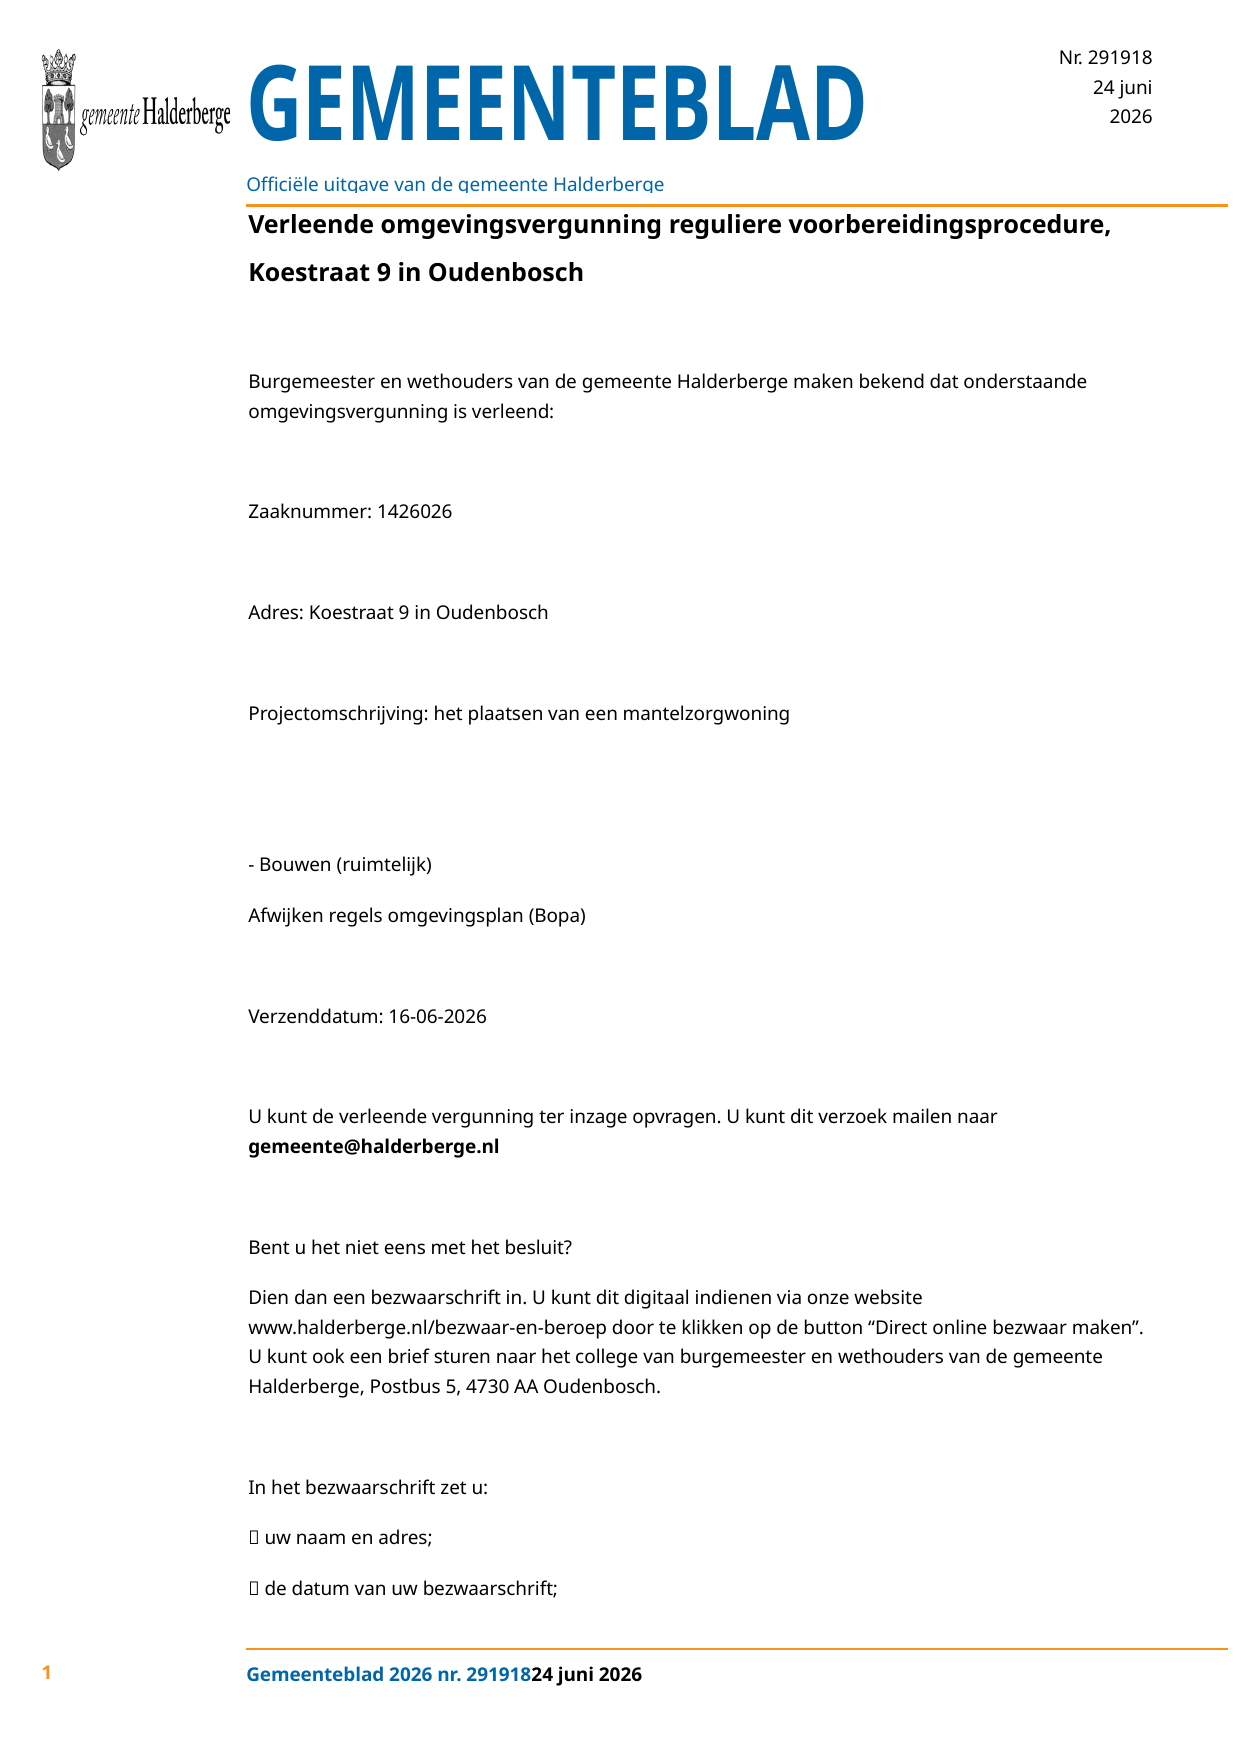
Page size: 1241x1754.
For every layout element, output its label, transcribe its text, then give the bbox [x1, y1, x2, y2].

text Burgemeester en wethouders van de gemeente Halderberge maken bekend dat onderstaande omgevingsvergunning is verleend: [248, 368, 1152, 424]
text U kunt de verleende vergunning ter inzage opvragen. U kunt dit verzoek mailen naar gemeente@halderberge.nl [248, 1104, 1152, 1159]
text  de datum van uw bezwaarschrift; [248, 1575, 1152, 1601]
text Bent u het niet eens met het besluit? [248, 1234, 1152, 1260]
text  uw naam en adres; [248, 1524, 1152, 1550]
text Afwijken regels omgevingsplan (Bopa) [248, 902, 1152, 928]
text Zaaknummer: 1426026 [248, 499, 1152, 524]
text Adres: Koestraat 9 in Oudenbosch [248, 599, 1152, 625]
text - Bouwen (ruimtelijk) [248, 852, 1152, 877]
text Dien dan een bezwaarschrift in. U kunt dit digitaal indienen via onze website www.halderberge.nl/bezwaar-en-beroep door te klikken op de button “Direct online bezwaar maken”. U kunt ook een brief sturen naar het college van burgemeester en wethouders van de gemeente Halderberge, Postbus 5, 4730 AA Oudenbosch. [248, 1284, 1152, 1399]
picture [41, 47, 231, 172]
text In het bezwaarschrift zet u: [248, 1474, 1152, 1500]
text Verleende omgevingsvergunning reguliere voorbereidingsprocedure, Koestraat 9 in Oudenbosch [248, 207, 1152, 288]
text Verzenddatum: 16-06-2026 [248, 1003, 1152, 1029]
text Projectomschrijving: het plaatsen van een mantelzorgwoning [248, 700, 1152, 726]
